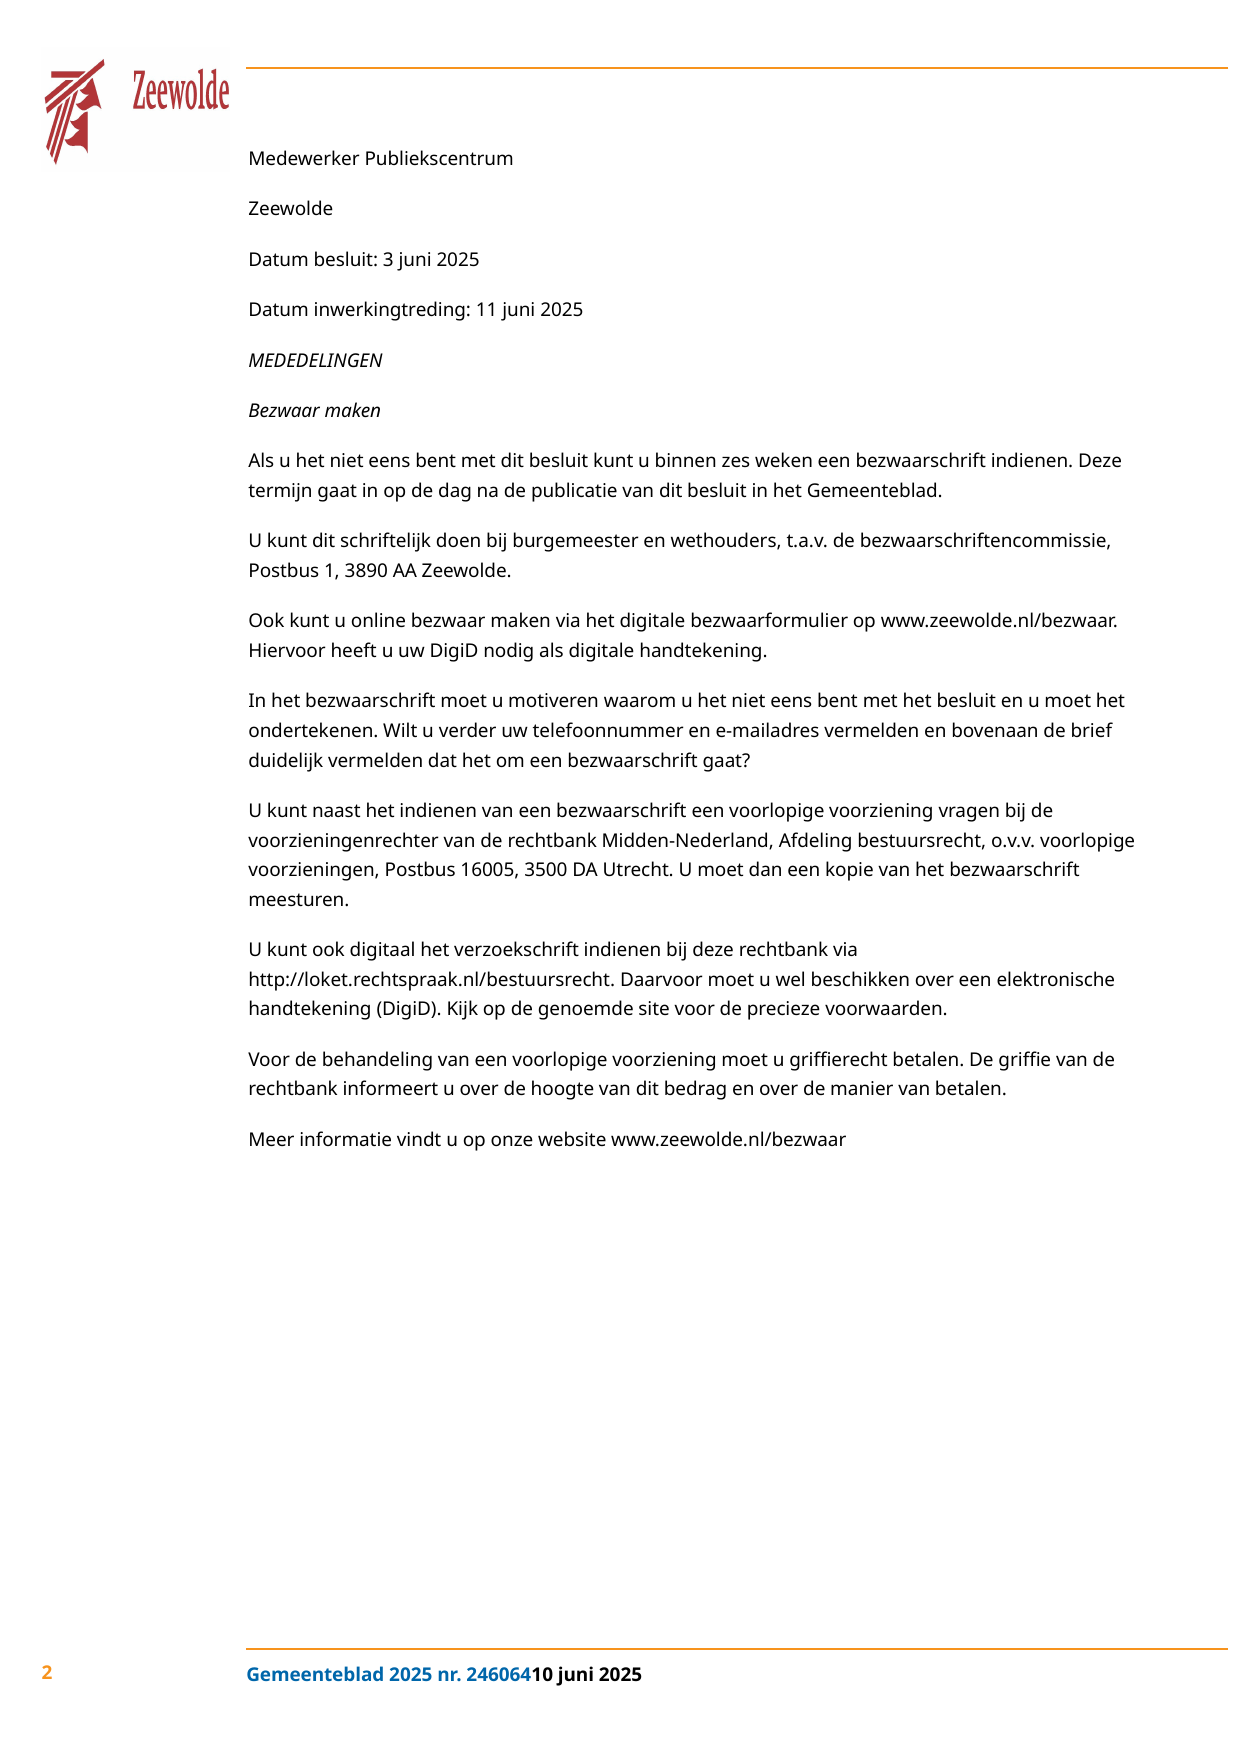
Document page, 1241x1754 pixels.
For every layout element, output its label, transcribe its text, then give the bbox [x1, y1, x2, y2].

text Voor de behandeling van een voorlopige voorziening moet u griffierecht betalen. De griffie van de rechtbank informeert u over de hoogte van dit bedrag en over de manier van betalen. [248, 1046, 1152, 1101]
text Medewerker Publiekscentrum [248, 145, 1152, 171]
text Als u het niet eens bent met dit besluit kunt u binnen zes weken een bezwaarschrift indienen. Deze termijn gaat in op de dag na de publicatie van dit besluit in het Gemeenteblad. [248, 448, 1152, 503]
text Ook kunt u online bezwaar maken via het digitale bezwaarformulier op www.zeewolde.nl/bezwaar. Hiervoor heeft u uw DigiD nodig als digitale handtekening. [248, 608, 1152, 663]
text In het bezwaarschrift moet u motiveren waarom u het niet eens bent met het besluit en u moet het ondertekenen. Wilt u verder uw telefoonnummer en e-mailadres vermelden en bovenaan de brief duidelijk vermelden dat het om een bezwaarschrift gaat? [248, 688, 1152, 773]
text Zeewolde [248, 196, 1152, 221]
text Datum inwerkingtreding: 11 juni 2025 [248, 296, 1152, 322]
text U kunt naast het indienen van een bezwaarschrift een voorlopige voorziening vragen bij de voorzieningenrechter van de rechtbank Midden-Nederland, Afdeling bestuursrecht, o.v.v. voorlopige voorzieningen, Postbus 16005, 3500 DA Utrecht. U moet dan een kopie van het bezwaarschrift meesturen. [248, 797, 1152, 912]
text MEDEDELINGEN [248, 347, 1152, 373]
text U kunt dit schriftelijk doen bij burgemeester en wethouders, t.a.v. de bezwaarschriftencommissie, Postbus 1, 3890 AA Zeewolde. [248, 528, 1152, 583]
text Bezwaar maken [248, 397, 1152, 423]
text Datum besluit: 3 juni 2025 [248, 246, 1152, 272]
text Meer informatie vindt u op onze website www.zeewolde.nl/bezwaar [248, 1126, 1152, 1152]
picture [41, 47, 231, 172]
text U kunt ook digitaal het verzoekschrift indienen bij deze rechtbank via http://loket.rechtspraak.nl/bestuursrecht. Daarvoor moet u wel beschikken over een elektronische handtekening (DigiD). Kijk op de genoemde site voor de precieze voorwaarden. [248, 936, 1152, 1021]
